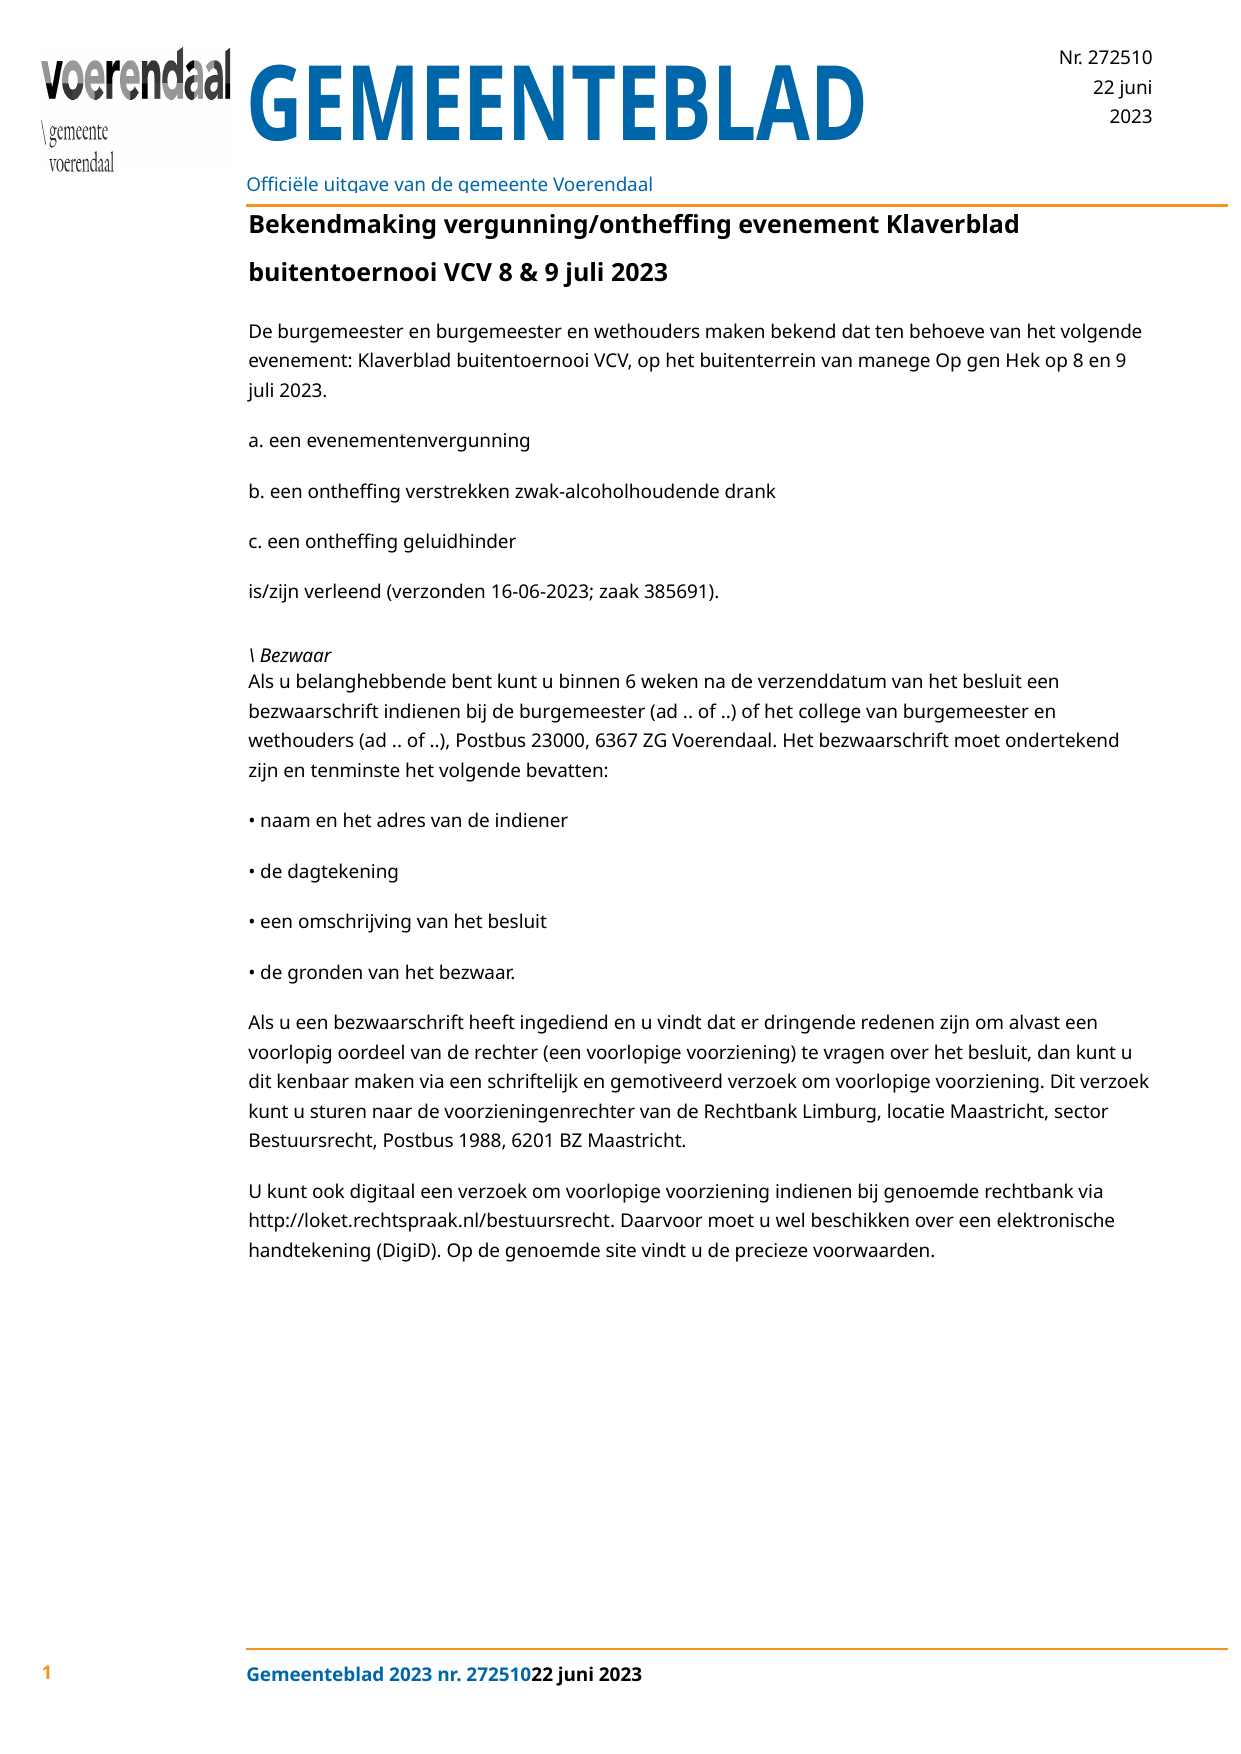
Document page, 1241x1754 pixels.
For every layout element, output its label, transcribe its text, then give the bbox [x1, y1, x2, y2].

text • de gronden van het bezwaar. [248, 959, 1152, 984]
text De burgemeester en burgemeester en wethouders maken bekend dat ten behoeve van het volgende evenement: Klaverblad buitentoernooi VCV, op het buitenterrein van manege Op gen Hek op 8 en 9 juli 2023. [248, 318, 1152, 403]
text b. een ontheffing verstrekken zwak-alcoholhoudende drank [248, 478, 1152, 504]
text \ Bezwaar [248, 643, 1152, 668]
picture [41, 47, 231, 172]
text Bekendmaking vergunning/ontheffing evenement Klaverblad buitentoernooi VCV 8 & 9 juli 2023 [248, 207, 1152, 288]
text a. een evenementenvergunning [248, 427, 1152, 453]
text • de dagtekening [248, 858, 1152, 884]
text c. een ontheffing geluidhinder [248, 528, 1152, 554]
text U kunt ook digitaal een verzoek om voorlopige voorziening indienen bij genoemde rechtbank via http://loket.rechtspraak.nl/bestuursrecht. Daarvoor moet u wel beschikken over een elektronische handtekening (DigiD). Op de genoemde site vindt u de precieze voorwaarden. [248, 1178, 1152, 1263]
text Als u belanghebbende bent kunt u binnen 6 weken na de verzenddatum van het besluit een bezwaarschrift indienen bij de burgemeester (ad .. of ..) of het college van burgemeester en wethouders (ad .. of ..), Postbus 23000, 6367 ZG Voerendaal. Het bezwaarschrift moet ondertekend zijn en tenminste het volgende bevatten: [248, 668, 1152, 783]
text Als u een bezwaarschrift heeft ingediend en u vindt dat er dringende redenen zijn om alvast een voorlopig oordeel van de rechter (een voorlopige voorziening) te vragen over het besluit, dan kunt u dit kenbaar maken via een schriftelijk en gemotiveerd verzoek om voorlopige voorziening. Dit verzoek kunt u sturen naar de voorzieningenrechter van de Rechtbank Limburg, locatie Maastricht, sector Bestuursrecht, Postbus 1988, 6201 BZ Maastricht. [248, 1009, 1152, 1153]
text is/zijn verleend (verzonden 16-06-2023; zaak 385691). [248, 579, 1152, 604]
text • naam en het adres van de indiener [248, 808, 1152, 833]
text • een omschrijving van het besluit [248, 908, 1152, 934]
